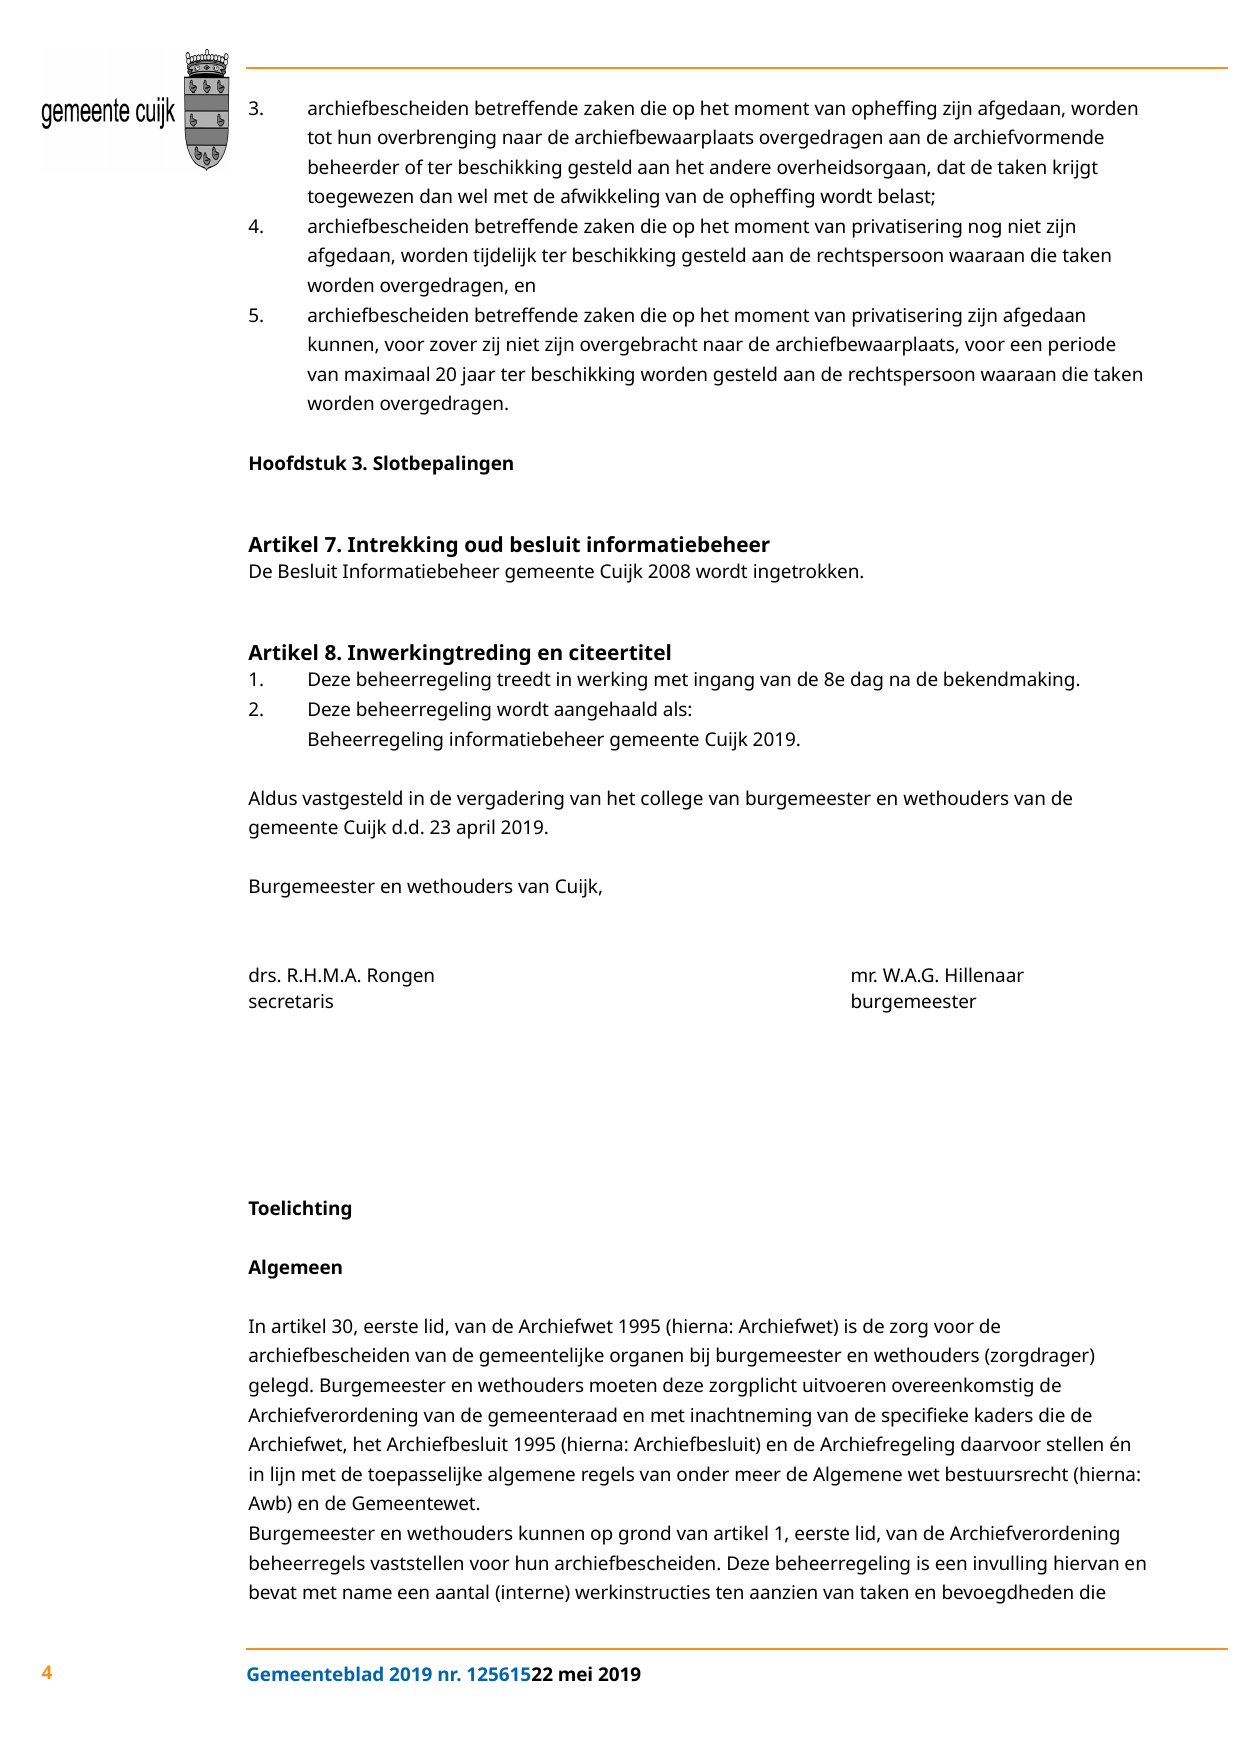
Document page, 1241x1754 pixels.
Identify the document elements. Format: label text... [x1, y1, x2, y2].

list Deze beheerregeling wordt aangehaald als: [248, 696, 1152, 722]
table_cell burgemeester [850, 988, 1152, 1014]
table_header drs. R.H.M.A. Rongen [248, 963, 549, 988]
text Toelichting [248, 1195, 1152, 1221]
text In artikel 30, eerste lid, van de Archiefwet 1995 (hierna: Archiefwet) is de zorg voor de archiefbescheiden van de gemeentelijke organen bij burgemeester en wethouders (zorgdrager) gelegd. Burgemeester en wethouders moeten deze zorgplicht uitvoeren overeenkomstig de Archiefverordening van de gemeenteraad en met inachtneming van de specifieke kaders die de Archiefwet, het Archiefbesluit 1995 (hierna: Archiefbesluit) en de Archiefregeling daarvoor stellen én in lijn met de toepasselijke algemene regels van onder meer de Algemene wet bestuursrecht (hierna: Awb) en de Gemeentewet. [248, 1313, 1152, 1516]
table_cell [549, 988, 850, 1014]
table_header mr. W.A.G. Hillenaar [850, 963, 1152, 988]
text Burgemeester en wethouders van Cuijk, [248, 874, 1152, 899]
text Algemeen [248, 1254, 1152, 1280]
list archiefbescheiden betreffende zaken die op het moment van privatisering nog niet zijn afgedaan, worden tijdelijk ter beschikking gesteld aan de rechtspersoon waaraan die taken worden overgedragen, en [248, 213, 1152, 298]
text Artikel 8. Inwerkingtreding en citeertitel [248, 638, 1152, 667]
text Hoofdstuk 3. Slotbepalingen [248, 450, 1152, 476]
list Deze beheerregeling treedt in werking met ingang van de 8e dag na de bekendmaking. [248, 667, 1152, 692]
table_header [549, 963, 850, 988]
text Artikel 7. Intrekking oud besluit informatiebeheer [248, 530, 1152, 558]
picture [41, 47, 231, 172]
table_cell secretaris [248, 988, 549, 1014]
list archiefbescheiden betreffende zaken die op het moment van opheffing zijn afgedaan, worden tot hun overbrenging naar de archiefbewaarplaats overgedragen aan de archiefvormende beheerder of ter beschikking gesteld aan het andere overheidsorgaan, dat de taken krijgt toegewezen dan wel met de afwikkeling van de opheffing wordt belast; [248, 95, 1152, 209]
text De Besluit Informatiebeheer gemeente Cuijk 2008 wordt ingetrokken. [248, 558, 1152, 584]
text Burgemeester en wethouders kunnen op grond van artikel 1, eerste lid, van de Archiefverordening beheerregels vaststellen voor hun archiefbescheiden. Deze beheerregeling is een invulling hiervan en bevat met name een aantal (interne) werkinstructies ten aanzien van taken en bevoegdheden die [248, 1520, 1152, 1605]
text Aldus vastgesteld in de vergadering van het college van burgemeester en wethouders van de gemeente Cuijk d.d. 23 april 2019. [248, 785, 1152, 840]
list archiefbescheiden betreffende zaken die op het moment van privatisering zijn afgedaan kunnen, voor zover zij niet zijn overgebracht naar de archiefbewaarplaats, voor een periode van maximaal 20 jaar ter beschikking worden gesteld aan de rechtspersoon waaraan die taken worden overgedragen. [248, 302, 1152, 416]
list Beheerregeling informatiebeheer gemeente Cuijk 2019. [248, 726, 1152, 752]
